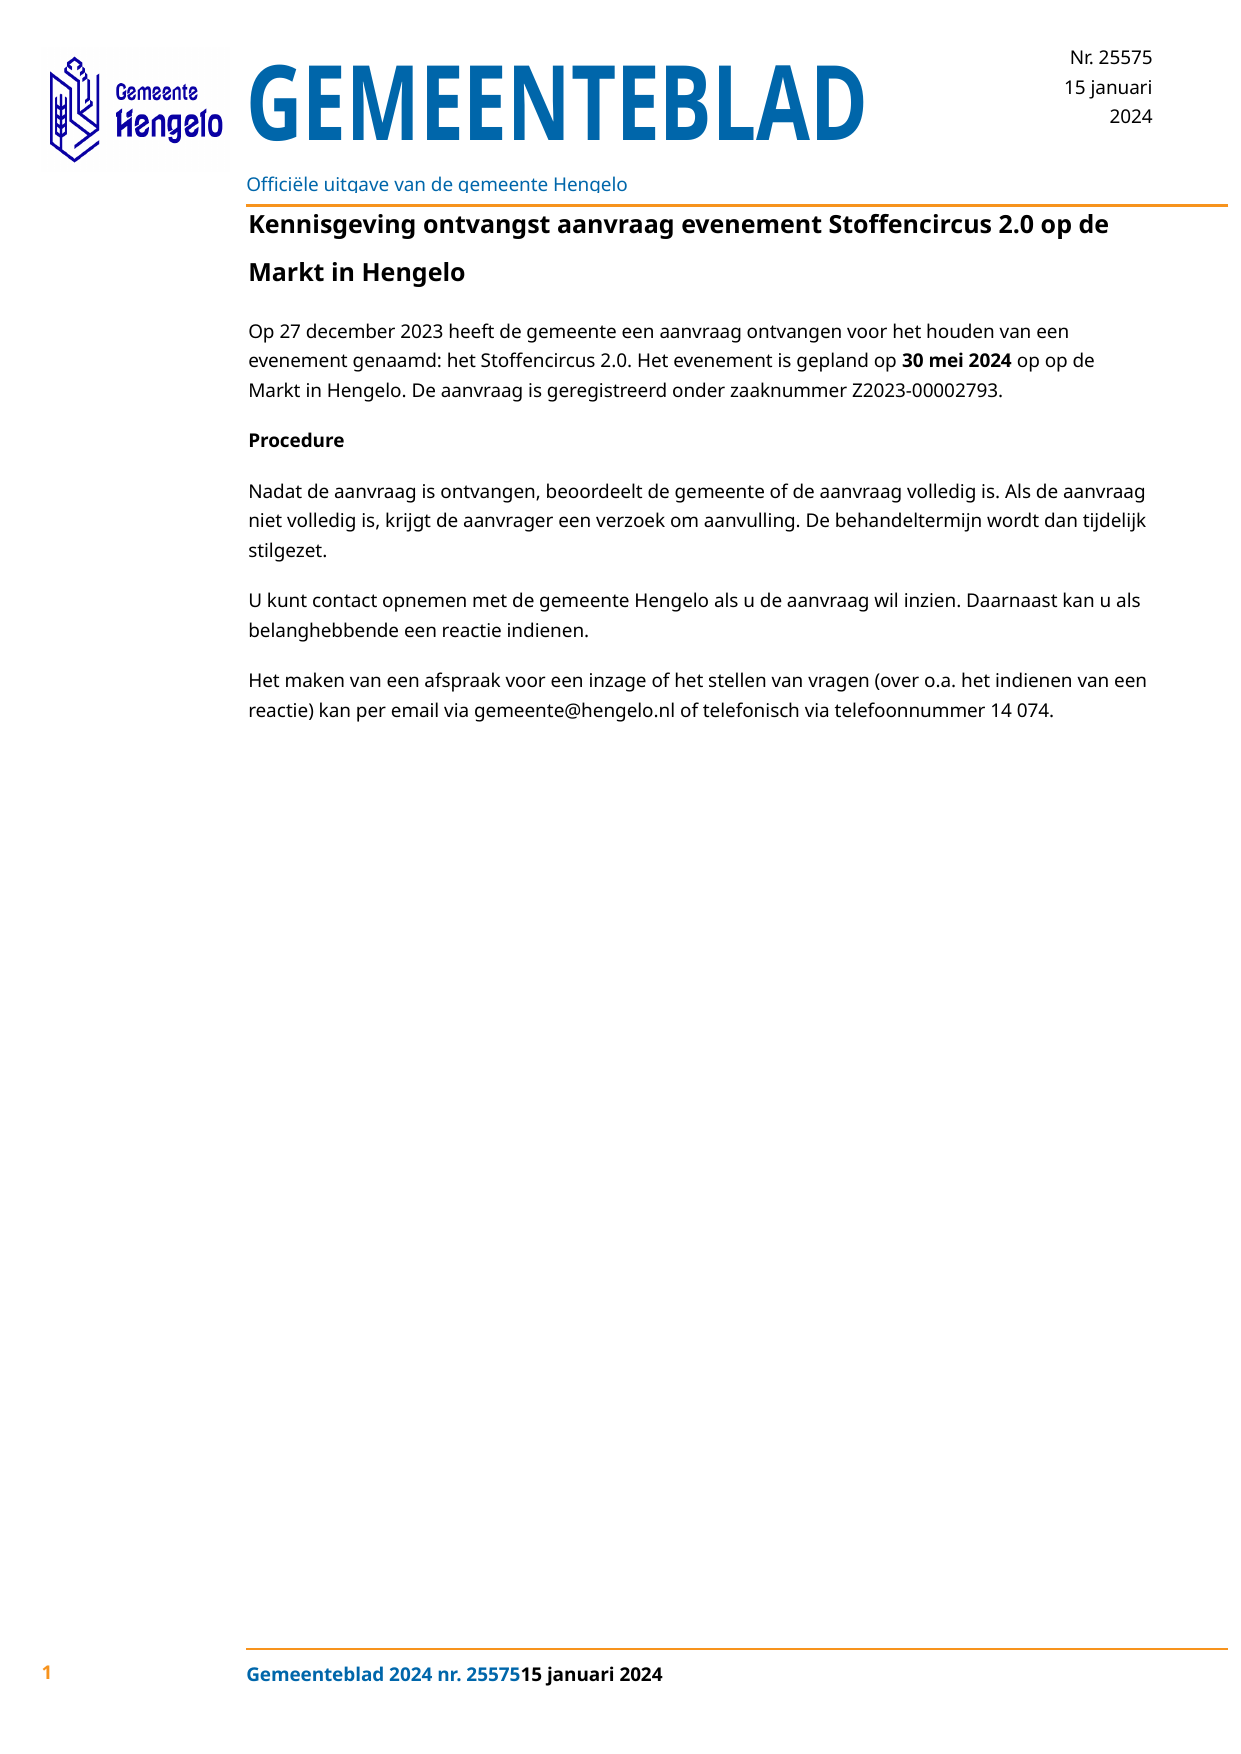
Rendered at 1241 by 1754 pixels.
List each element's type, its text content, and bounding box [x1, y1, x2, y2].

text Op 27 december 2023 heeft de gemeente een aanvraag ontvangen voor het houden van een evenement genaamd: het Stoffencircus 2.0. Het evenement is gepland op 30 mei 2024 op op de Markt in Hengelo. De aanvraag is geregistreerd onder zaaknummer Z2023-00002793. [248, 318, 1152, 403]
picture [41, 47, 231, 172]
text Kennisgeving ontvangst aanvraag evenement Stoffencircus 2.0 op de Markt in Hengelo [248, 207, 1152, 288]
text Het maken van een afspraak voor een inzage of het stellen van vragen (over o.a. het indienen van een reactie) kan per email via gemeente@hengelo.nl of telefonisch via telefoonnummer 14 074. [248, 667, 1152, 723]
text Nadat de aanvraag is ontvangen, beoordeelt de gemeente of de aanvraag volledig is. Als de aanvraag niet volledig is, krijgt de aanvrager een verzoek om aanvulling. De behandeltermijn wordt dan tijdelijk stilgezet. [248, 478, 1152, 563]
text Procedure [248, 427, 1152, 453]
text U kunt contact opnemen met de gemeente Hengelo als u de aanvraag wil inzien. Daarnaast kan u als belanghebbende een reactie indienen. [248, 587, 1152, 643]
